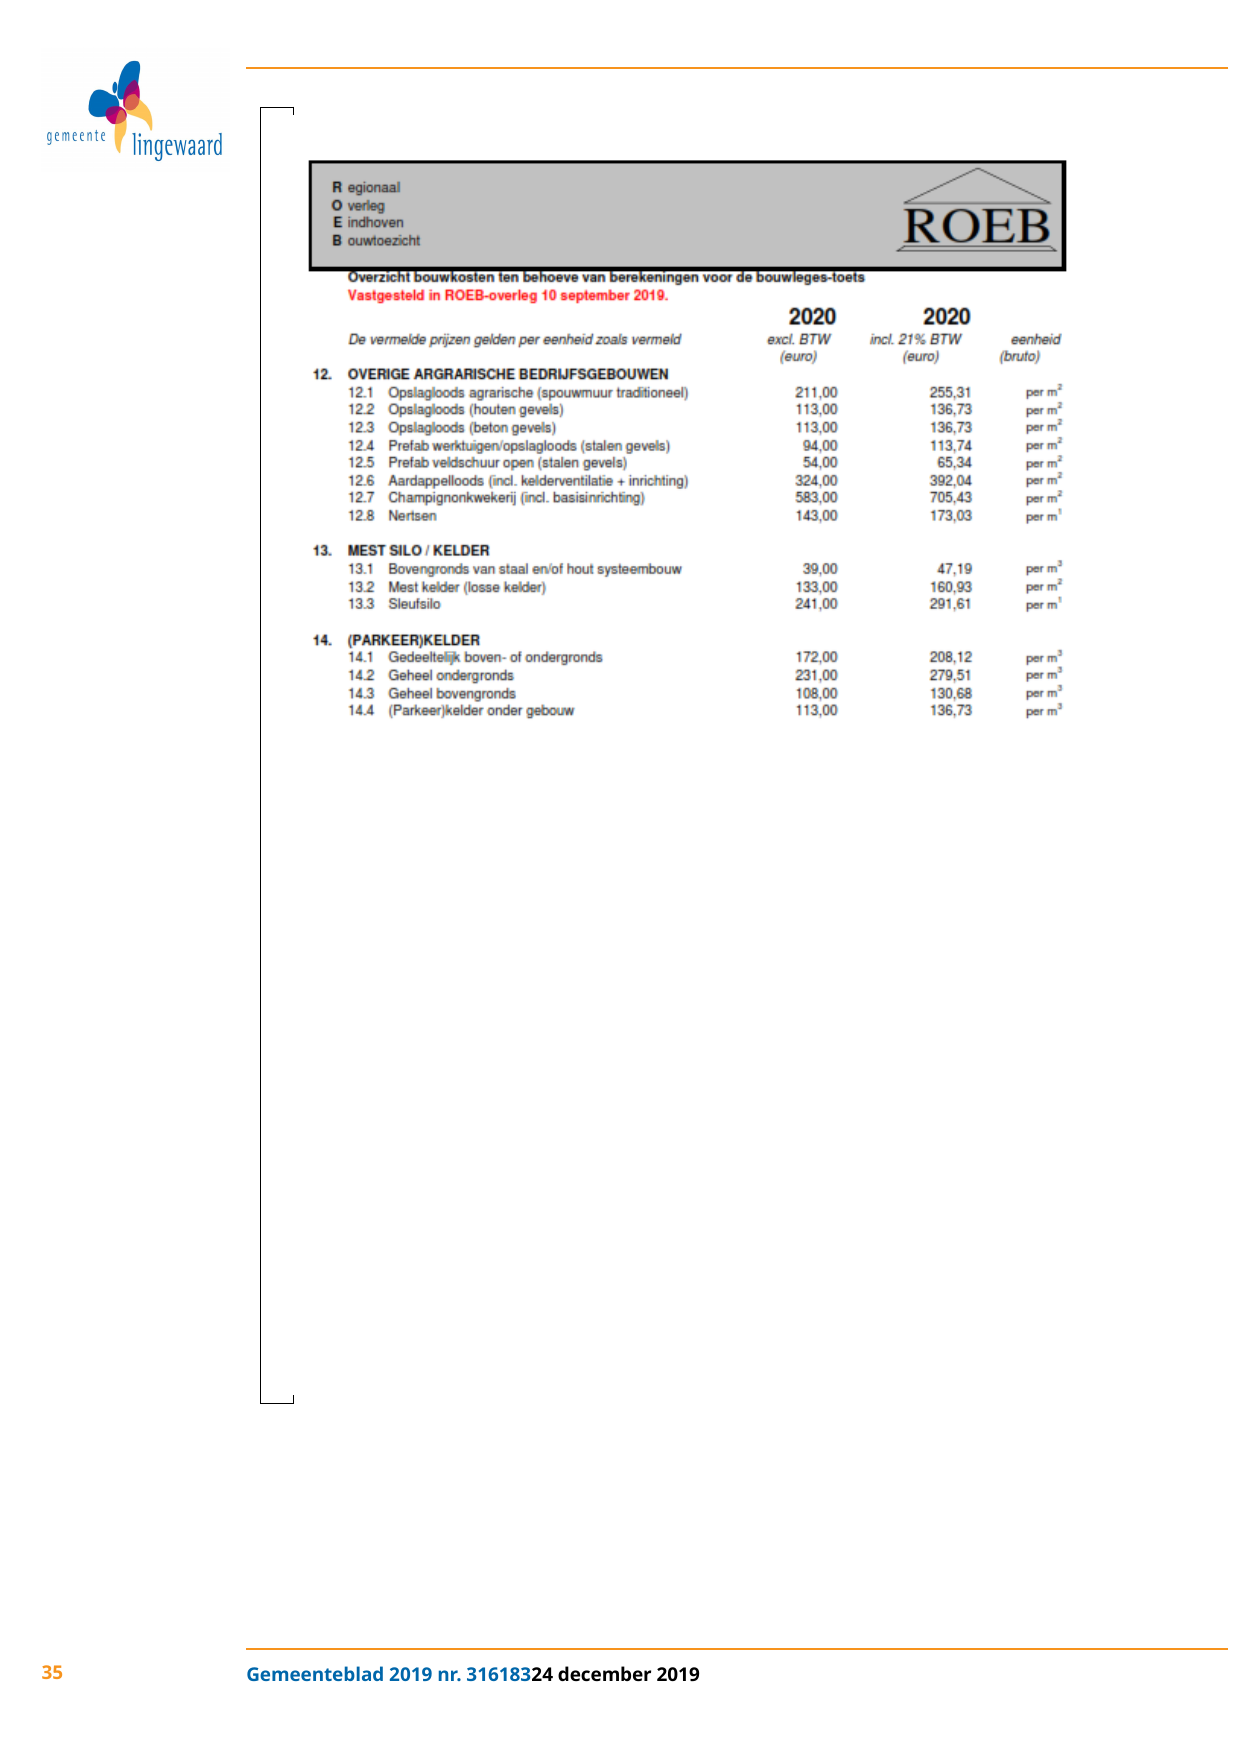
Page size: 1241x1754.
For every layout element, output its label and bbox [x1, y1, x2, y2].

picture [268, 115, 1173, 1395]
picture [41, 47, 231, 172]
